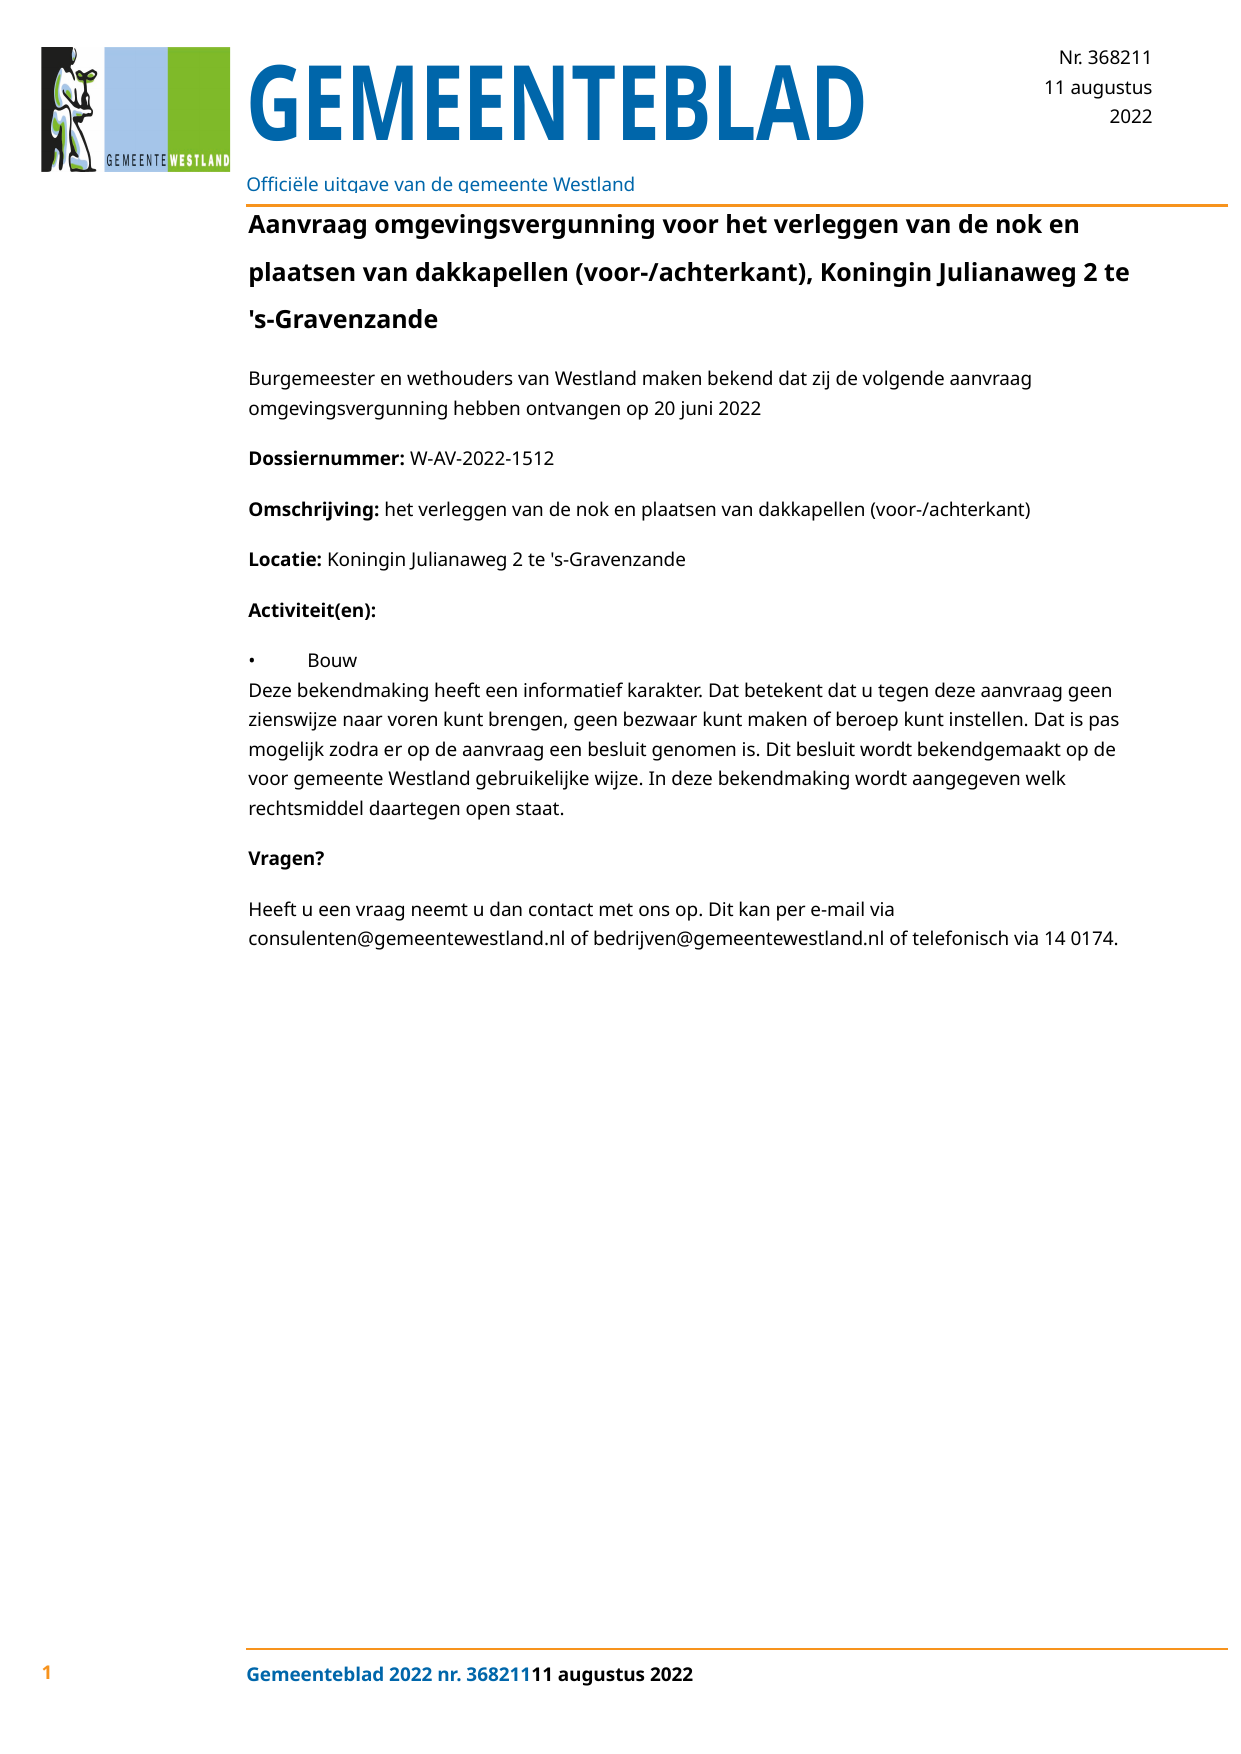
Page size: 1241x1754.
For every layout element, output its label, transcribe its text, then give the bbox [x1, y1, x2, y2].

text Locatie: Koningin Julianaweg 2 te 's-Gravenzande [248, 546, 1152, 572]
text Omschrijving: het verleggen van de nok en plaatsen van dakkapellen (voor-/achterkant) [248, 496, 1152, 522]
text Aanvraag omgevingsvergunning voor het verleggen van de nok en plaatsen van dakkapellen (voor-/achterkant), Koningin Julianaweg 2 te 's-Gravenzande [248, 207, 1152, 336]
text Activiteit(en): [248, 597, 1152, 622]
text Dossiernummer: W-AV-2022-1512 [248, 446, 1152, 471]
list Bouw [248, 647, 1152, 673]
text Deze bekendmaking heeft een informatief karakter. Dat betekent dat u tegen deze aanvraag geen zienswijze naar voren kunt brengen, geen bezwaar kunt maken of beroep kunt instellen. Dat is pas mogelijk zodra er op de aanvraag een besluit genomen is. Dit besluit wordt bekendgemaakt op de voor gemeente Westland gebruikelijke wijze. In deze bekendmaking wordt aangegeven welk rechtsmiddel daartegen open staat. [248, 677, 1152, 821]
text Heeft u een vraag neemt u dan contact met ons op. Dit kan per e-mail via consulenten@gemeentewestland.nl of bedrijven@gemeentewestland.nl of telefonisch via 14 0174. [248, 896, 1152, 951]
text Vragen? [248, 846, 1152, 871]
text Burgemeester en wethouders van Westland maken bekend dat zij de volgende aanvraag omgevingsvergunning hebben ontvangen op 20 juni 2022 [248, 366, 1152, 421]
picture [41, 47, 231, 172]
